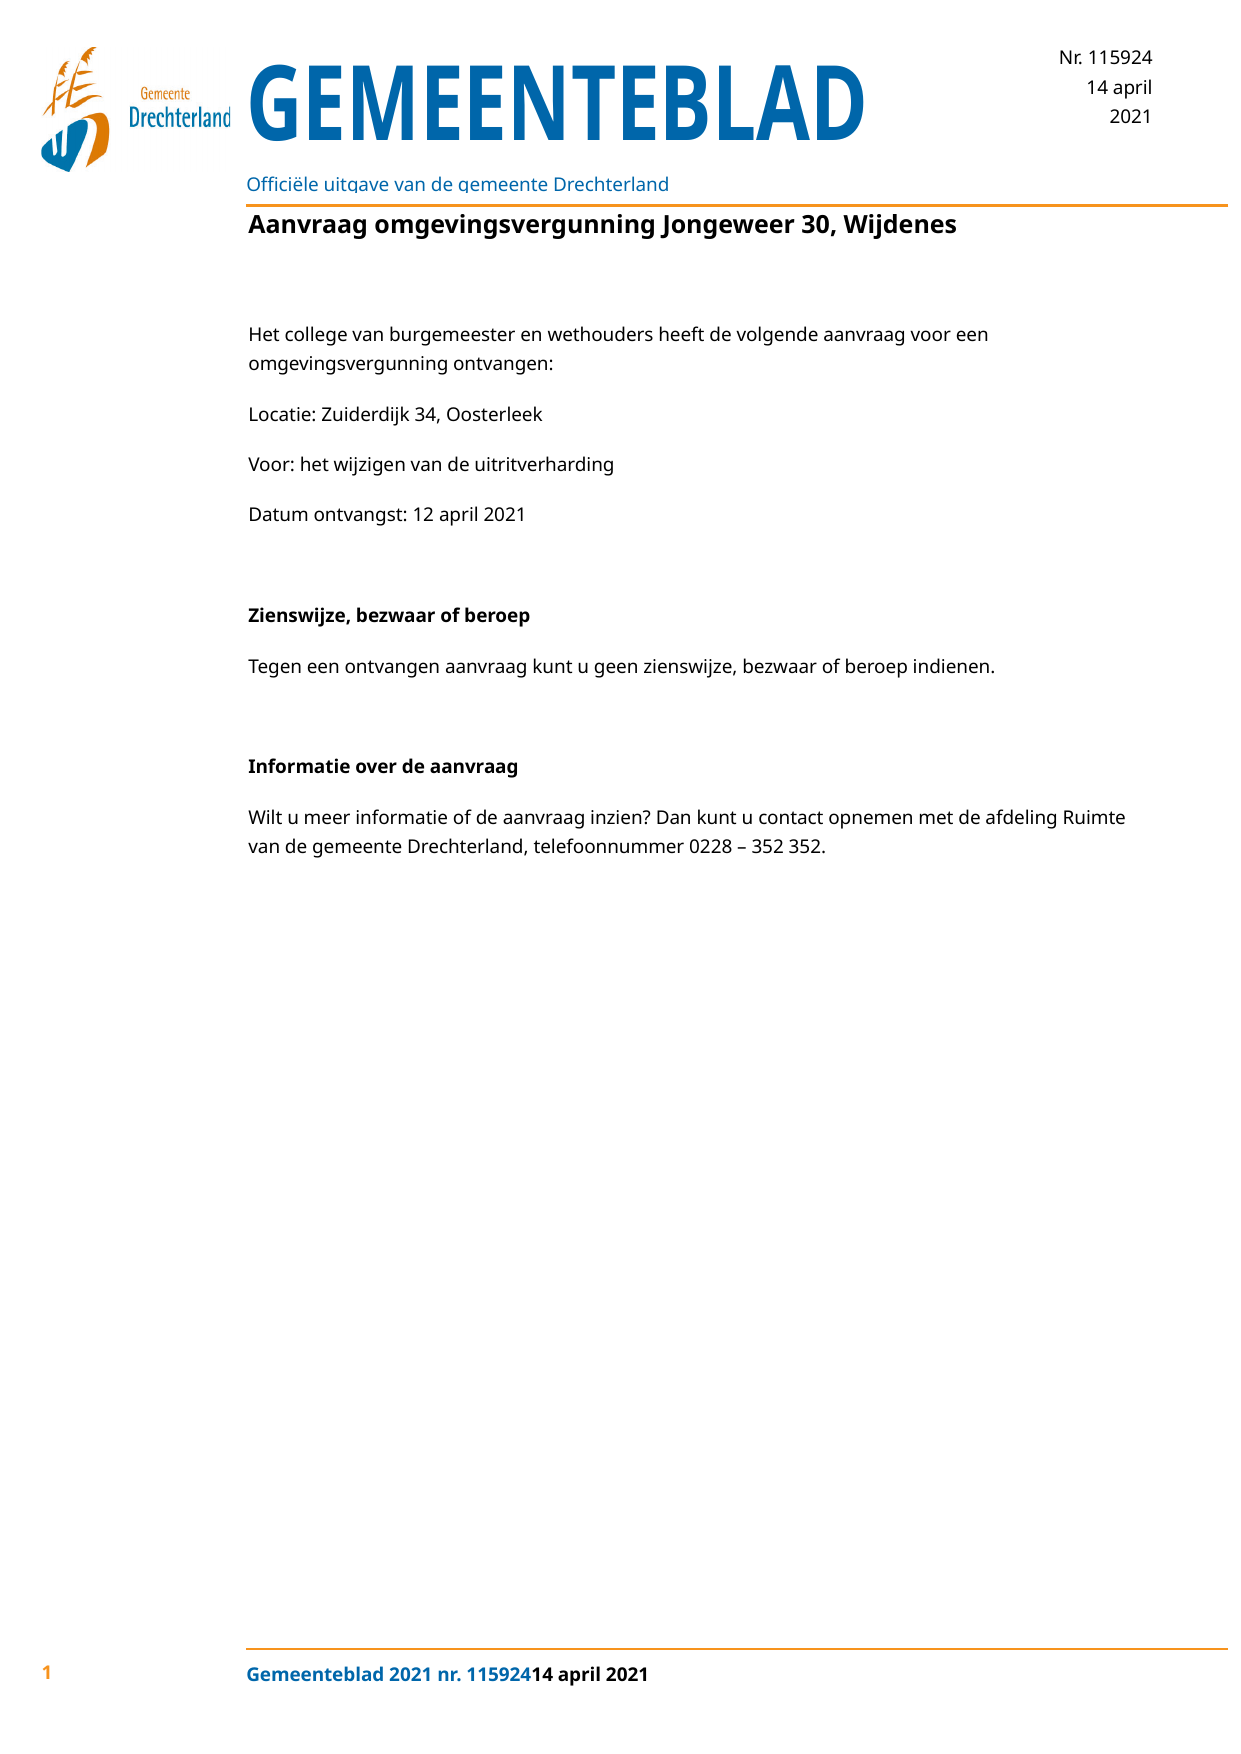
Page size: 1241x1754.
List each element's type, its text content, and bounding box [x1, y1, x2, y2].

picture [41, 158, 64, 172]
text Tegen een ontvangen aanvraag kunt u geen zienswijze, bezwaar of beroep indienen. [248, 653, 1152, 678]
text Locatie: Zuiderdijk 34, Oosterleek [248, 401, 1152, 426]
text Zienswijze, bezwaar of beroep [248, 602, 1152, 628]
text Wilt u meer informatie of de aanvraag inzien? Dan kunt u contact opnemen met de afdeling Ruimte van de gemeente Drechterland, telefoonnummer 0228 – 352 352. [248, 804, 1152, 859]
text Datum ontvangst: 12 april 2021 [248, 502, 1152, 527]
text Voor: het wijzigen van de uitritverharding [248, 451, 1152, 477]
text Het college van burgemeester en wethouders heeft de volgende aanvraag voor een omgevingsvergunning ontvangen: [248, 321, 1152, 376]
text Aanvraag omgevingsvergunning Jongeweer 30, Wijdenes [248, 207, 1152, 241]
picture [226, 115, 231, 124]
text Informatie over de aanvraag [248, 754, 1152, 779]
picture [41, 47, 231, 172]
